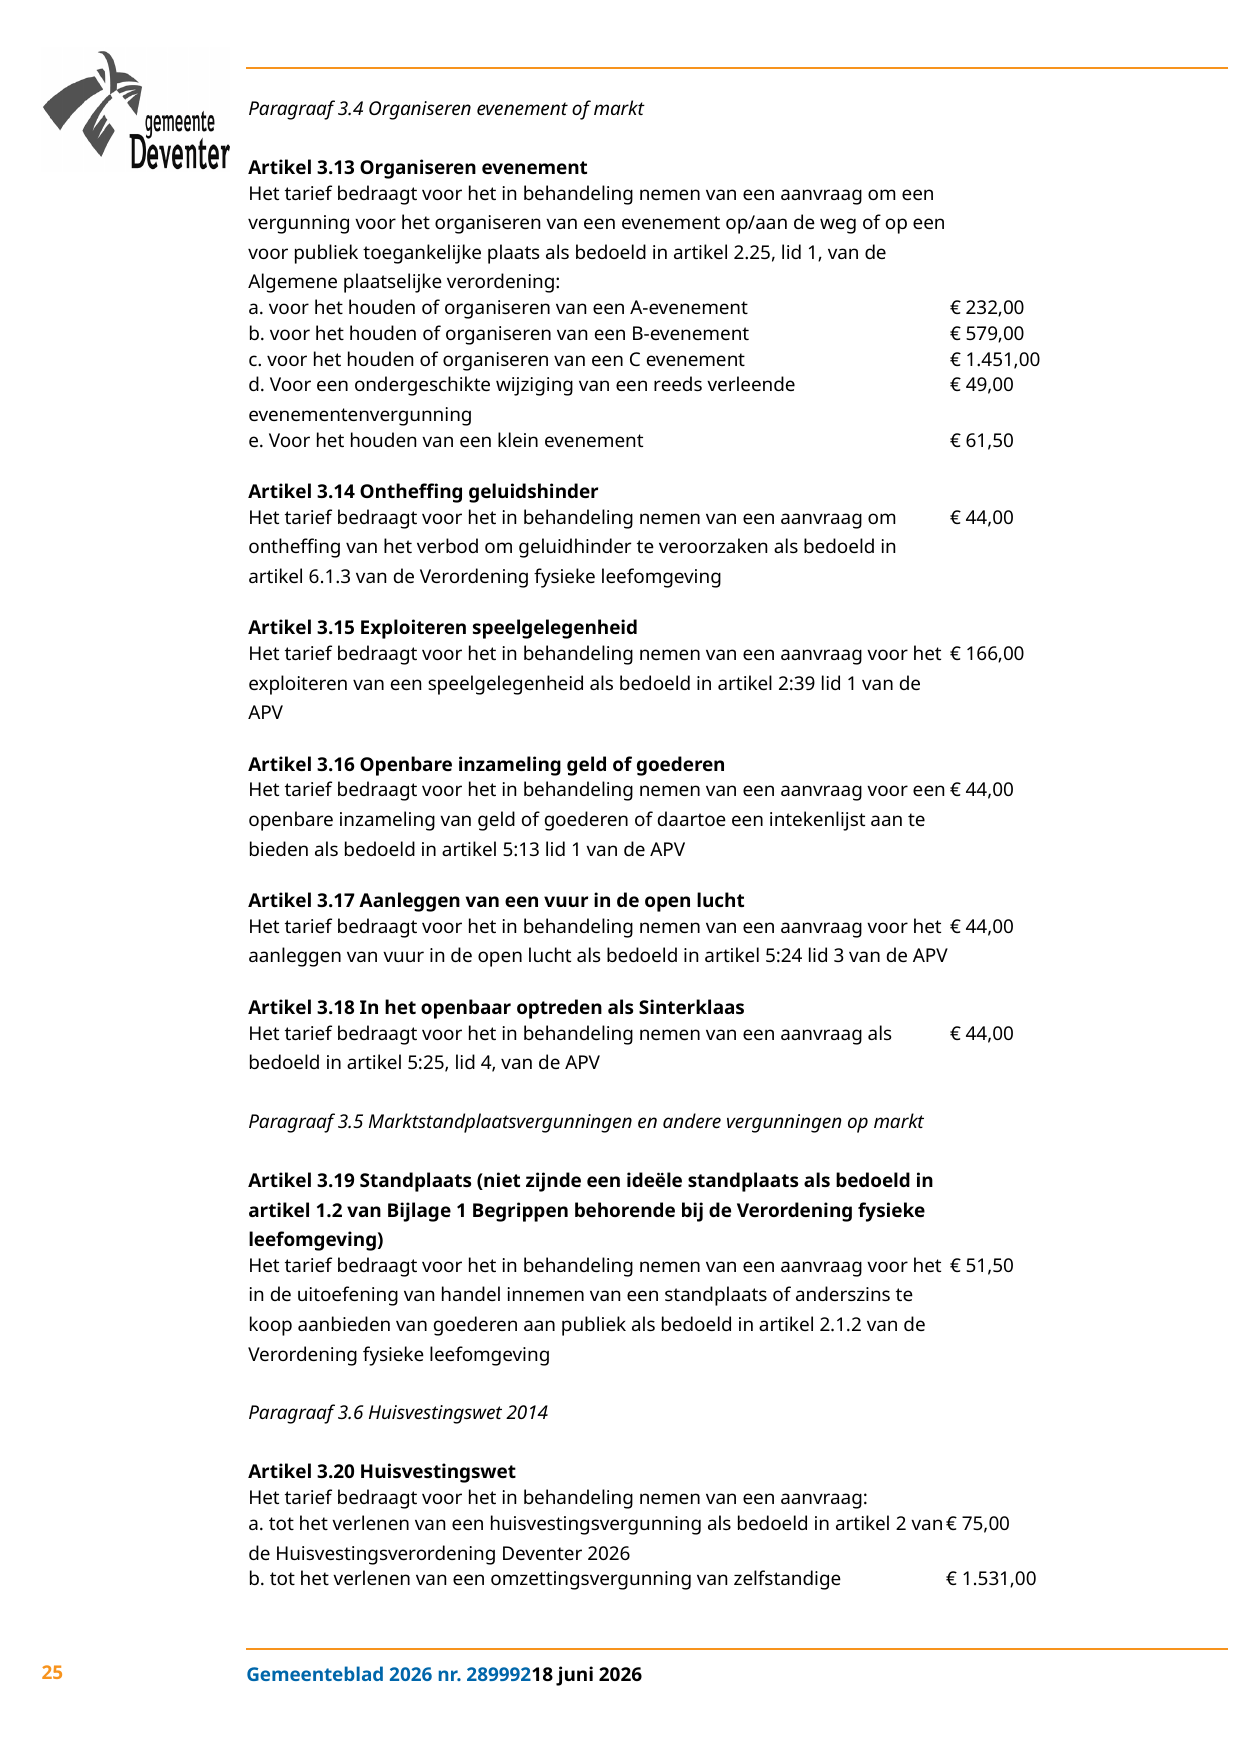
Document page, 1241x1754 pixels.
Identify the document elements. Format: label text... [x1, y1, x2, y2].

table_cell [248, 862, 950, 887]
table_cell [950, 862, 1152, 887]
table_cell Artikel 3.16 Openbare inzameling geld of goederen [248, 751, 950, 777]
table_cell [248, 589, 950, 614]
table_header Artikel 3.19 Standplaats (niet zijnde een ideële standplaats als bedoeld in artikel 1.2 van Bijlage 1 Begrippen behorende bij de Verordening fysieke leefomgeving) [248, 1167, 950, 1252]
table_cell [248, 453, 950, 478]
table_header Artikel 3.20 Huisvestingswet [248, 1459, 946, 1484]
table_cell € 44,00 [950, 504, 1152, 589]
table_cell [950, 615, 1152, 640]
table_cell b. tot het verlenen van een omzettingsvergunning van zelfstandige [248, 1565, 946, 1591]
table_cell [248, 725, 950, 751]
table_cell [950, 478, 1152, 504]
table_cell a. voor het houden of organiseren van een A-evenement [248, 294, 950, 320]
table_cell € 1.531,00 [946, 1565, 1152, 1591]
table_cell [950, 725, 1152, 751]
table_header [950, 1167, 1152, 1252]
table_cell € 44,00 [950, 777, 1152, 862]
table_cell [950, 453, 1152, 478]
table_cell Het tarief bedraagt voor het in behandeling nemen van een aanvraag voor het aanleggen van vuur in de open lucht als bedoeld in artikel 5:24 lid 3 van de APV [248, 913, 950, 968]
table_cell [950, 180, 1152, 294]
table_cell € 75,00 [946, 1510, 1152, 1565]
text Paragraaf 3.4 Organiseren evenement of markt [248, 95, 1152, 121]
table_cell Artikel 3.15 Exploiteren speelgelegenheid [248, 615, 950, 640]
table_cell € 579,00 [950, 320, 1152, 346]
table_header [950, 154, 1152, 180]
table_cell € 49,00 [950, 371, 1152, 427]
table_cell Het tarief bedraagt voor het in behandeling nemen van een aanvraag voor het in de uitoefening van handel innemen van een standplaats of anderszins te koop aanbieden van goederen aan publiek als bedoeld in artikel 2.1.2 van de Verordening fysieke leefomgeving [248, 1252, 950, 1367]
table_cell € 44,00 [950, 1020, 1152, 1075]
table_cell e. Voor het houden van een klein evenement [248, 427, 950, 452]
table_cell Het tarief bedraagt voor het in behandeling nemen van een aanvraag om een vergunning voor het organiseren van een evenement op/aan de weg of op een voor publiek toegankelijke plaats als bedoeld in artikel 2.25, lid 1, van de Algemene plaatselijke verordening: [248, 180, 950, 294]
text Paragraaf 3.6 Huisvestingswet 2014 [248, 1399, 1152, 1425]
table_cell b. voor het houden of organiseren van een B-evenement [248, 320, 950, 346]
table_cell c. voor het houden of organiseren van een C evenement [248, 346, 950, 371]
table_cell [946, 1484, 1152, 1510]
table_cell d. Voor een ondergeschikte wijziging van een reeds verleende evenementenvergunning [248, 371, 950, 427]
table_cell Artikel 3.18 In het openbaar optreden als Sinterklaas [248, 994, 950, 1020]
table_cell € 61,50 [950, 427, 1152, 452]
table_cell € 51,50 [950, 1252, 1152, 1367]
picture [41, 47, 231, 172]
table_cell € 166,00 [950, 640, 1152, 725]
table_cell a. tot het verlenen van een huisvestingsvergunning als bedoeld in artikel 2 van de Huisvestingsverordening Deventer 2026 [248, 1510, 946, 1565]
table_cell Het tarief bedraagt voor het in behandeling nemen van een aanvraag om ontheffing van het verbod om geluidhinder te veroorzaken als bedoeld in artikel 6.1.3 van de Verordening fysieke leefomgeving [248, 504, 950, 589]
table_cell [950, 968, 1152, 994]
table_cell [950, 751, 1152, 777]
table_cell € 232,00 [950, 294, 1152, 320]
table_cell € 1.451,00 [950, 346, 1152, 371]
table_cell Artikel 3.14 Ontheffing geluidshinder [248, 478, 950, 504]
table_cell € 44,00 [950, 913, 1152, 968]
table_cell [248, 968, 950, 994]
table_cell Artikel 3.17 Aanleggen van een vuur in de open lucht [248, 887, 950, 913]
table_header [946, 1459, 1152, 1484]
text Paragraaf 3.5 Marktstandplaatsvergunningen en andere vergunningen op markt [248, 1108, 1152, 1134]
table_cell [950, 589, 1152, 614]
table_cell [950, 994, 1152, 1020]
table_header Artikel 3.13 Organiseren evenement [248, 154, 950, 180]
table_cell [950, 887, 1152, 913]
table_cell Het tarief bedraagt voor het in behandeling nemen van een aanvraag voor het exploiteren van een speelgelegenheid als bedoeld in artikel 2:39 lid 1 van de APV [248, 640, 950, 725]
table_cell Het tarief bedraagt voor het in behandeling nemen van een aanvraag: [248, 1484, 946, 1510]
table_cell Het tarief bedraagt voor het in behandeling nemen van een aanvraag als bedoeld in artikel 5:25, lid 4, van de APV [248, 1020, 950, 1075]
table_cell Het tarief bedraagt voor het in behandeling nemen van een aanvraag voor een openbare inzameling van geld of goederen of daartoe een intekenlijst aan te bieden als bedoeld in artikel 5:13 lid 1 van de APV [248, 777, 950, 862]
